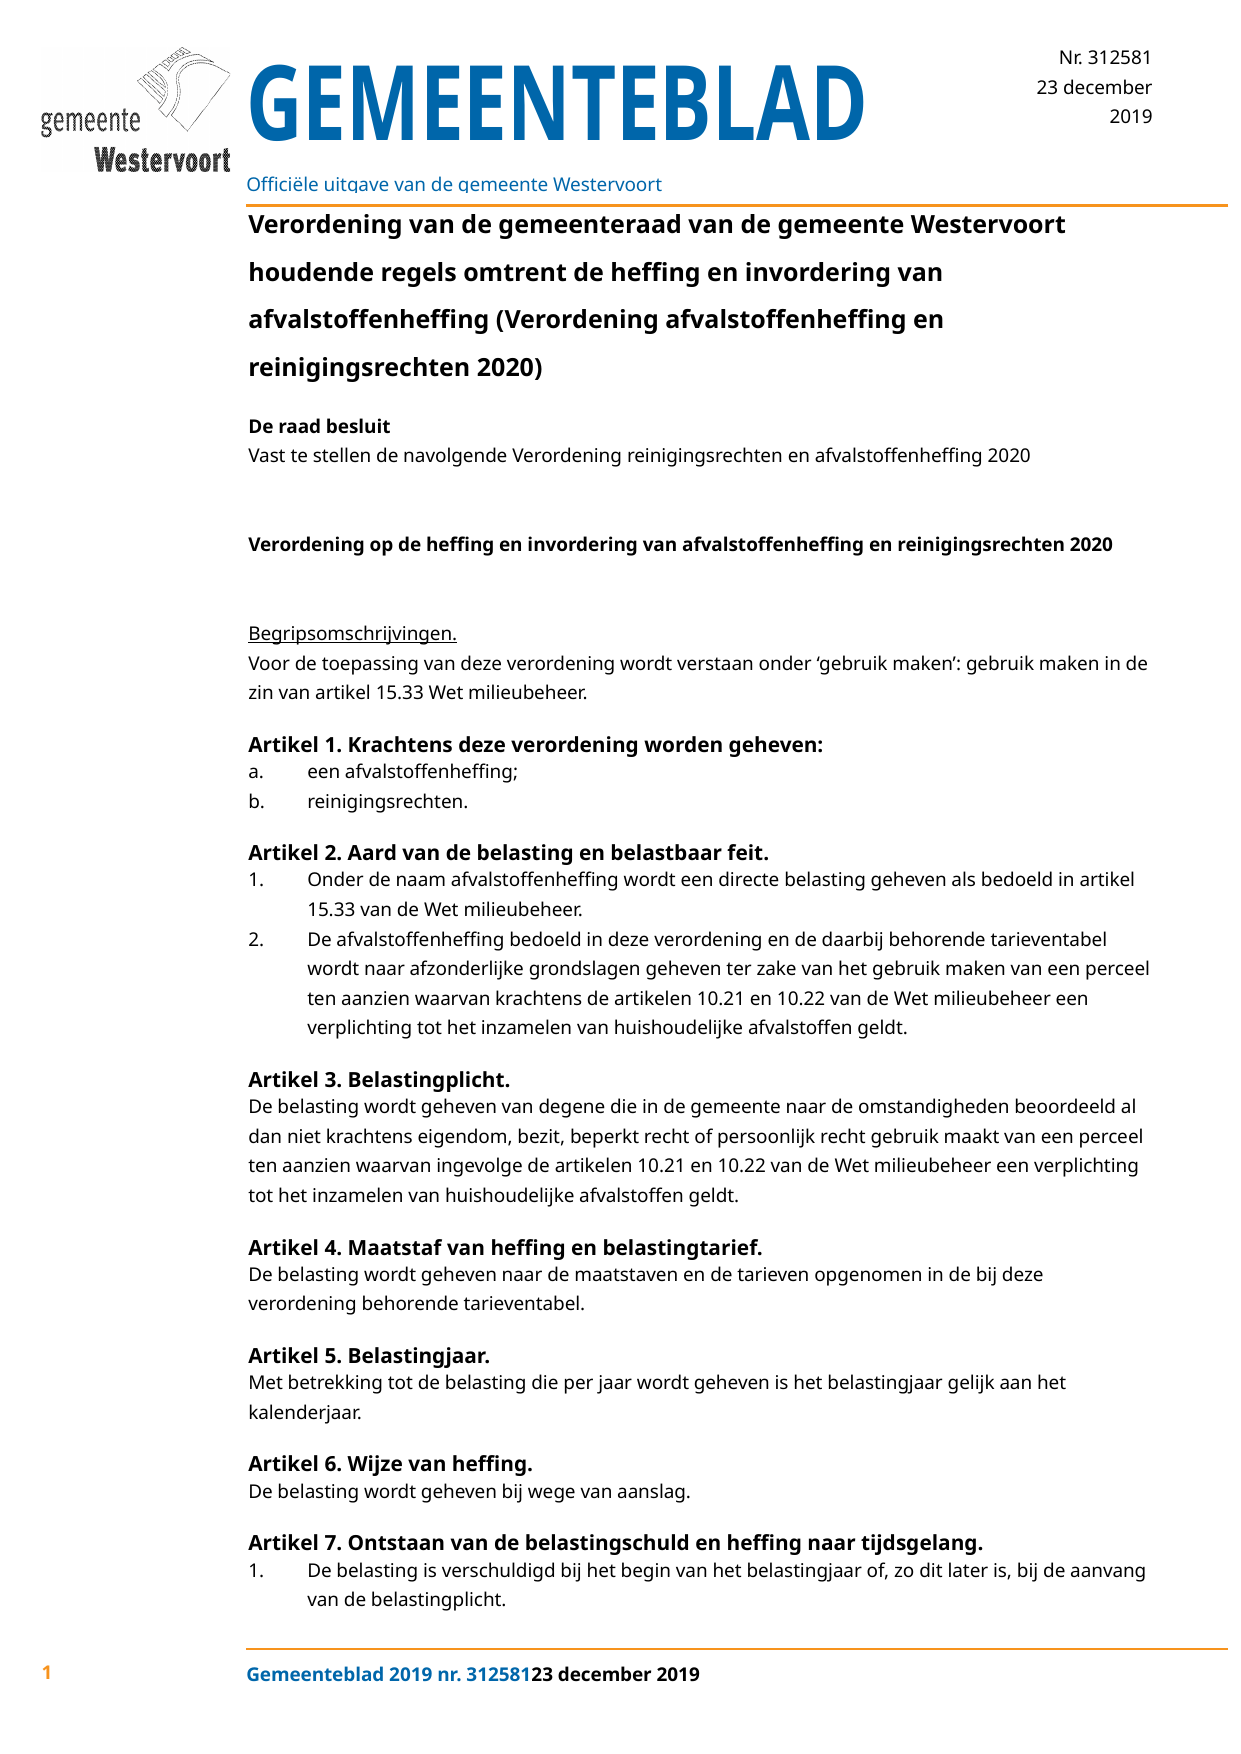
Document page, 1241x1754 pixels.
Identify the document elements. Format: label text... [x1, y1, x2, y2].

text Voor de toepassing van deze verordening wordt verstaan onder ‘gebruik maken’: gebruik maken in de zin van artikel 15.33 Wet milieubeheer. [248, 650, 1152, 705]
text De belasting wordt geheven bij wege van aanslag. [248, 1478, 1152, 1504]
picture [41, 47, 231, 172]
text Artikel 2. Aard van de belasting en belastbaar feit. [248, 838, 1152, 867]
text Artikel 1. Krachtens deze verordening worden geheven: [248, 730, 1152, 758]
text Artikel 6. Wijze van heffing. [248, 1449, 1152, 1478]
text Vast te stellen de navolgende Verordening reinigingsrechten en afvalstoffenheffing 2020 [248, 443, 1152, 468]
list een afvalstoffenheffing; [248, 758, 1152, 784]
text De belasting wordt geheven naar de maatstaven en de tarieven opgenomen in de bij deze verordening behorende tarieventabel. [248, 1261, 1152, 1316]
text Verordening op de heffing en invordering van afvalstoffenheffing en reinigingsrechten 2020 [248, 531, 1152, 557]
text Artikel 4. Maatstaf van heffing en belastingtarief. [248, 1233, 1152, 1261]
text Begripsomschrijvingen. [248, 620, 1152, 646]
text Artikel 5. Belastingjaar. [248, 1341, 1152, 1369]
list reinigingsrechten. [248, 788, 1152, 813]
text Artikel 3. Belastingplicht. [248, 1065, 1152, 1093]
text De raad besluit [248, 413, 1152, 439]
text Artikel 7. Ontstaan van de belastingschuld en heffing naar tijdsgelang. [248, 1528, 1152, 1557]
list De afvalstoffenheffing bedoeld in deze verordening en de daarbij behorende tarieventabel wordt naar afzonderlijke grondslagen geheven ter zake van het gebruik maken van een perceel ten aanzien waarvan krachtens de artikelen 10.21 en 10.22 van de Wet milieubeheer een verplichting tot het inzamelen van huishoudelijke afvalstoffen geldt. [248, 926, 1152, 1040]
text Met betrekking tot de belasting die per jaar wordt geheven is het belastingjaar gelijk aan het kalenderjaar. [248, 1369, 1152, 1425]
list De belasting is verschuldigd bij het begin van het belastingjaar of, zo dit later is, bij de aanvang van de belastingplicht. [248, 1557, 1152, 1612]
text De belasting wordt geheven van degene die in de gemeente naar de omstandigheden beoordeeld al dan niet krachtens eigendom, bezit, beperkt recht of persoonlijk recht gebruik maakt van een perceel ten aanzien waarvan ingevolge de artikelen 10.21 en 10.22 van de Wet milieubeheer een verplichting tot het inzamelen van huishoudelijke afvalstoffen geldt. [248, 1093, 1152, 1208]
list Onder de naam afvalstoffenheffing wordt een directe belasting geheven als bedoeld in artikel 15.33 van de Wet milieubeheer. [248, 867, 1152, 922]
text Verordening van de gemeenteraad van de gemeente Westervoort houdende regels omtrent de heffing en invordering van afvalstoffenheffing (Verordening afvalstoffenheffing en reinigingsrechten 2020) [248, 207, 1152, 384]
